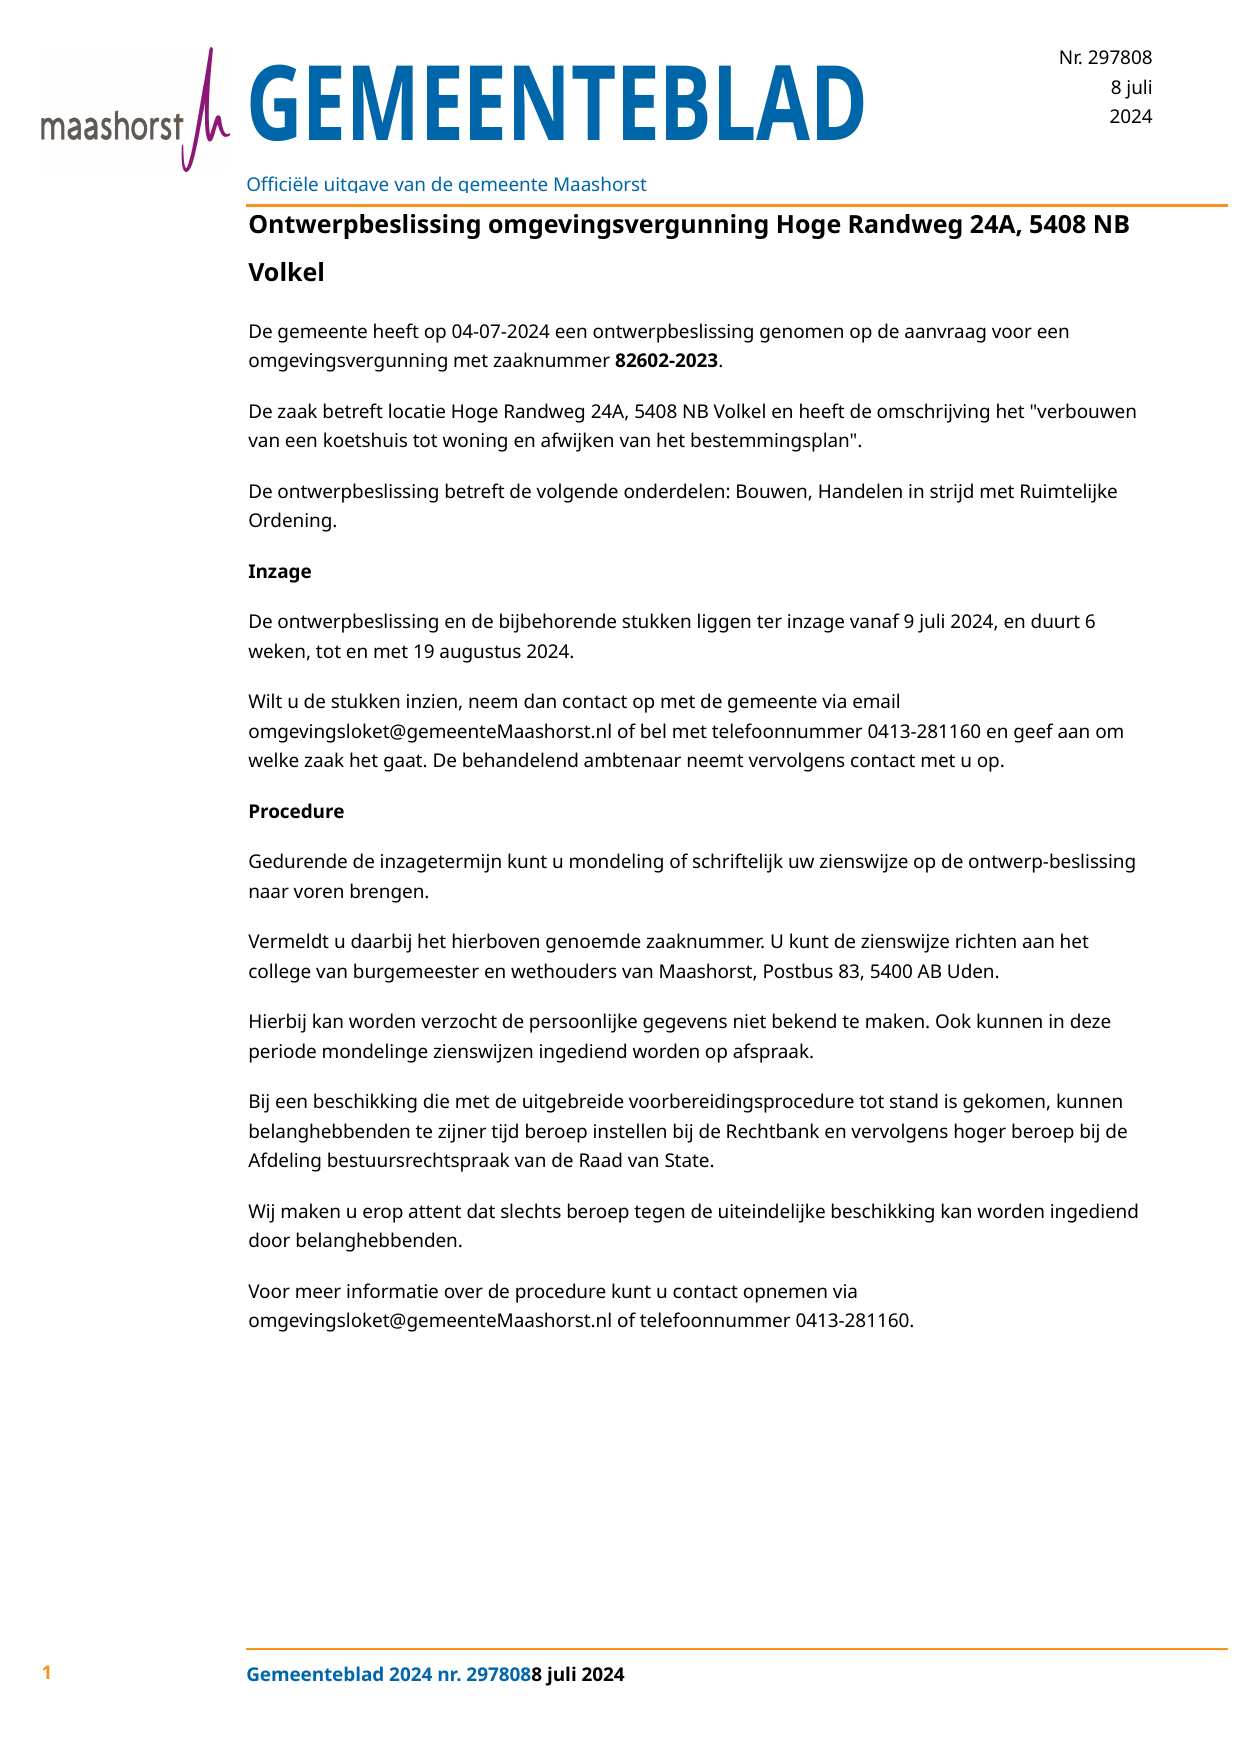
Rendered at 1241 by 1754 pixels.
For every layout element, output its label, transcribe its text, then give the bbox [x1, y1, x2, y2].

text Vermeldt u daarbij het hierboven genoemde zaaknummer. U kunt de zienswijze richten aan het college van burgemeester en wethouders van Maashorst, Postbus 83, 5400 AB Uden. [248, 928, 1152, 984]
text De ontwerpbeslissing betreft de volgende onderdelen: Bouwen, Handelen in strijd met Ruimtelijke Ordening. [248, 478, 1152, 533]
text Ontwerpbeslissing omgevingsvergunning Hoge Randweg 24A, 5408 NB Volkel [248, 207, 1152, 288]
text Voor meer informatie over de procedure kunt u contact opnemen via omgevingsloket@gemeenteMaashorst.nl of telefoonnummer 0413-281160. [248, 1278, 1152, 1333]
text Inzage [248, 558, 1152, 584]
text Wij maken u erop attent dat slechts beroep tegen de uiteindelijke beschikking kan worden ingediend door belanghebbenden. [248, 1198, 1152, 1253]
text De ontwerpbeslissing en de bijbehorende stukken liggen ter inzage vanaf 9 juli 2024, en duurt 6 weken, tot en met 19 augustus 2024. [248, 608, 1152, 664]
text Bij een beschikking die met de uitgebreide voorbereidingsprocedure tot stand is gekomen, kunnen belanghebbenden te zijner tijd beroep instellen bij de Rechtbank en vervolgens hoger beroep bij de Afdeling bestuursrechtspraak van de Raad van State. [248, 1088, 1152, 1173]
text De gemeente heeft op 04-07-2024 een ontwerpbeslissing genomen op de aanvraag voor een omgevingsvergunning met zaaknummer 82602-2023. [248, 318, 1152, 373]
text De zaak betreft locatie Hoge Randweg 24A, 5408 NB Volkel en heeft de omschrijving het "verbouwen van een koetshuis tot woning en afwijken van het bestemmingsplan". [248, 398, 1152, 453]
text Gedurende de inzagetermijn kunt u mondeling of schriftelijk uw zienswijze op de ontwerp-beslissing naar voren brengen. [248, 848, 1152, 904]
text Hierbij kan worden verzocht de persoonlijke gegevens niet bekend te maken. Ook kunnen in deze periode mondelinge zienswijzen ingediend worden op afspraak. [248, 1008, 1152, 1064]
text Procedure [248, 798, 1152, 824]
text Wilt u de stukken inzien, neem dan contact op met de gemeente via email omgevingsloket@gemeenteMaashorst.nl of bel met telefoonnummer 0413-281160 en geef aan om welke zaak het gaat. De behandelend ambtenaar neemt vervolgens contact met u op. [248, 688, 1152, 773]
picture [41, 47, 231, 172]
